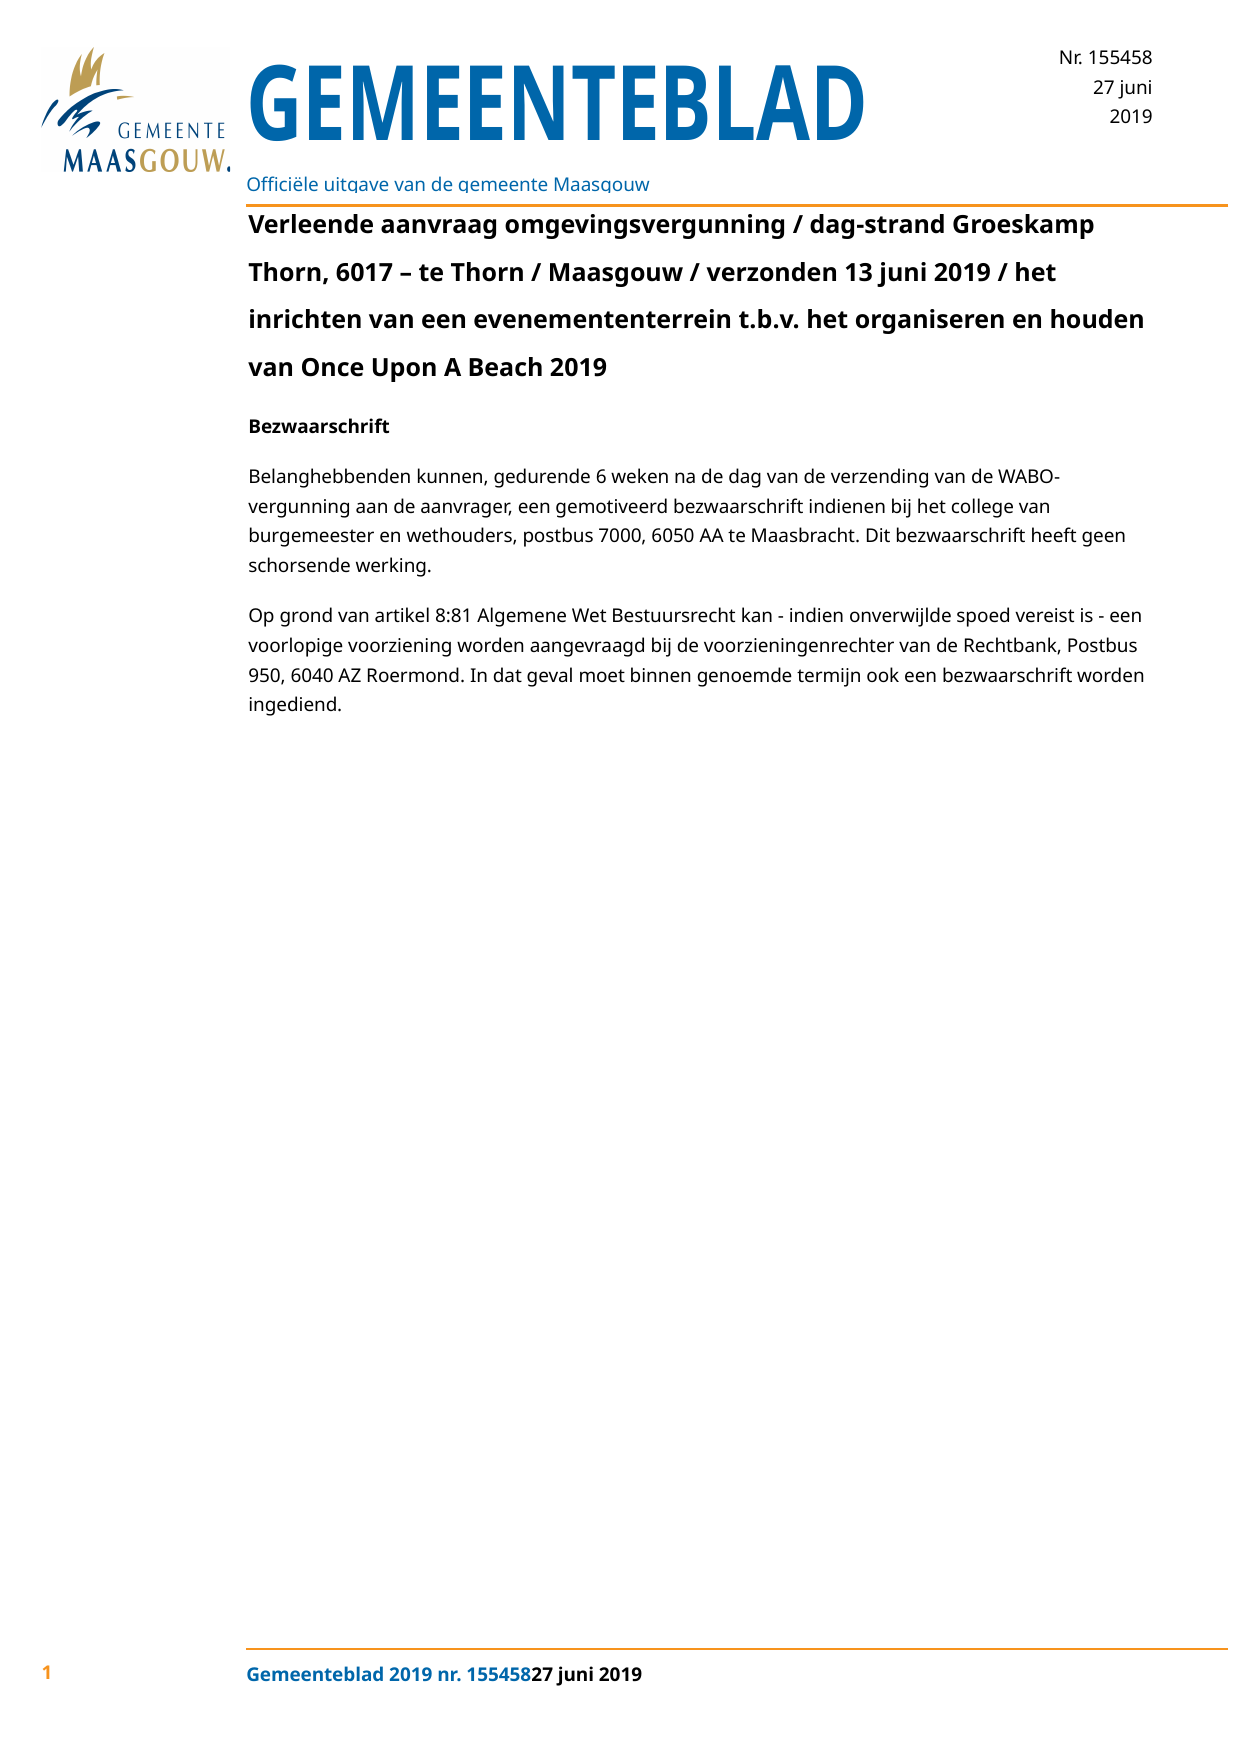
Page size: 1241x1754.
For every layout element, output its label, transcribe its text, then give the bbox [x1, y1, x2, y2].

text Op grond van artikel 8:81 Algemene Wet Bestuursrecht kan - indien onverwijlde spoed vereist is - een voorlopige voorziening worden aangevraagd bij de voorzieningenrechter van de Rechtbank, Postbus 950, 6040 AZ Roermond. In dat geval moet binnen genoemde termijn ook een bezwaarschrift worden ingediend. [248, 603, 1152, 717]
text Belanghebbenden kunnen, gedurende 6 weken na de dag van de verzending van de WABO-vergunning aan de aanvrager, een gemotiveerd bezwaarschrift indienen bij het college van burgemeester en wethouders, postbus 7000, 6050 AA te Maasbracht. Dit bezwaarschrift heeft geen schorsende werking. [248, 463, 1152, 578]
picture [41, 47, 231, 172]
text Bezwaarschrift [248, 413, 1152, 439]
text Verleende aanvraag omgevingsvergunning / dag-strand Groeskamp Thorn, 6017 – te Thorn / Maasgouw / verzonden 13 juni 2019 / het inrichten van een evenemententerrein t.b.v. het organiseren en houden van Once Upon A Beach 2019 [248, 207, 1152, 384]
